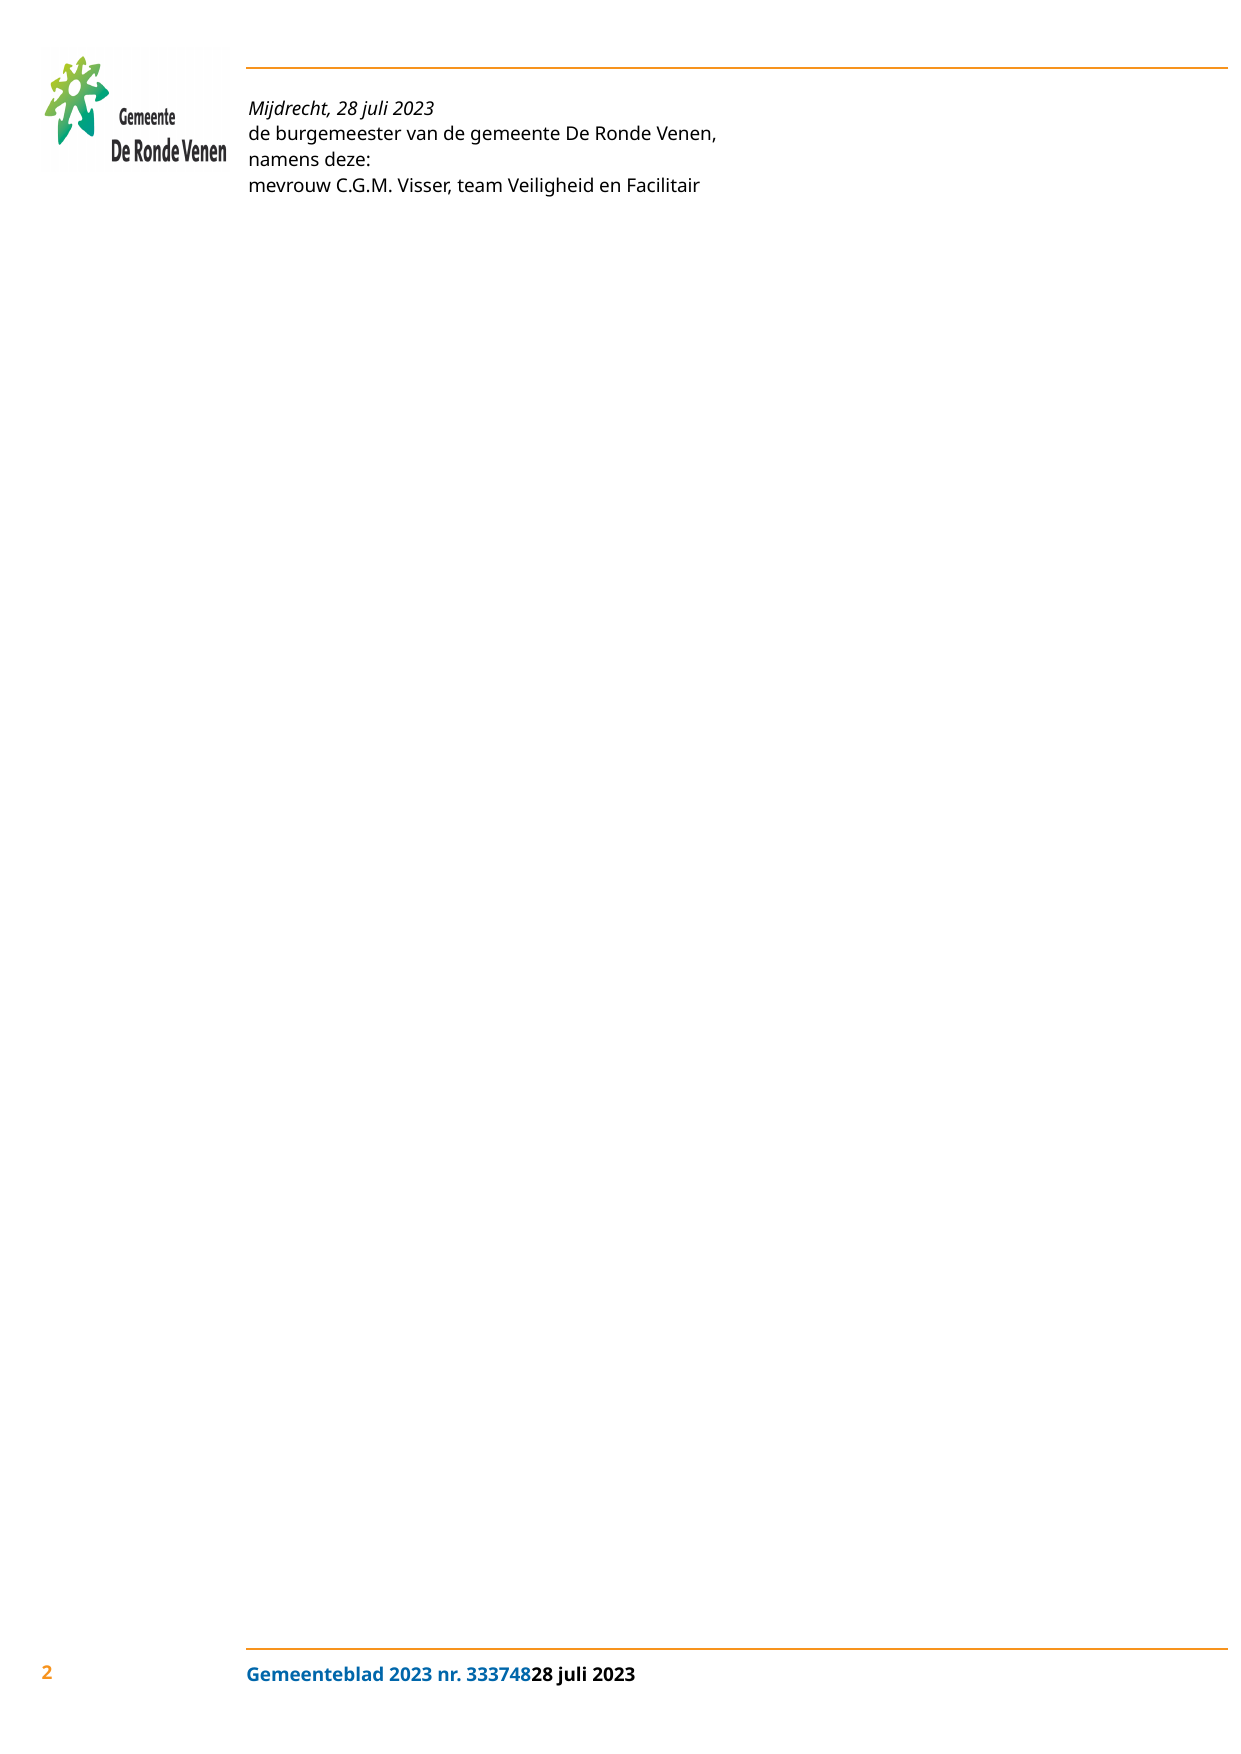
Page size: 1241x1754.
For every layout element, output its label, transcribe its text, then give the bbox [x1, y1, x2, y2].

text de burgemeester van de gemeente De Ronde Venen, [248, 121, 1152, 146]
text Mijdrecht, 28 juli 2023 [248, 95, 1152, 121]
text namens deze: [248, 146, 1152, 172]
text mevrouw C.G.M. Visser, team Veiligheid en Facilitair [248, 172, 1152, 198]
picture [41, 47, 231, 172]
